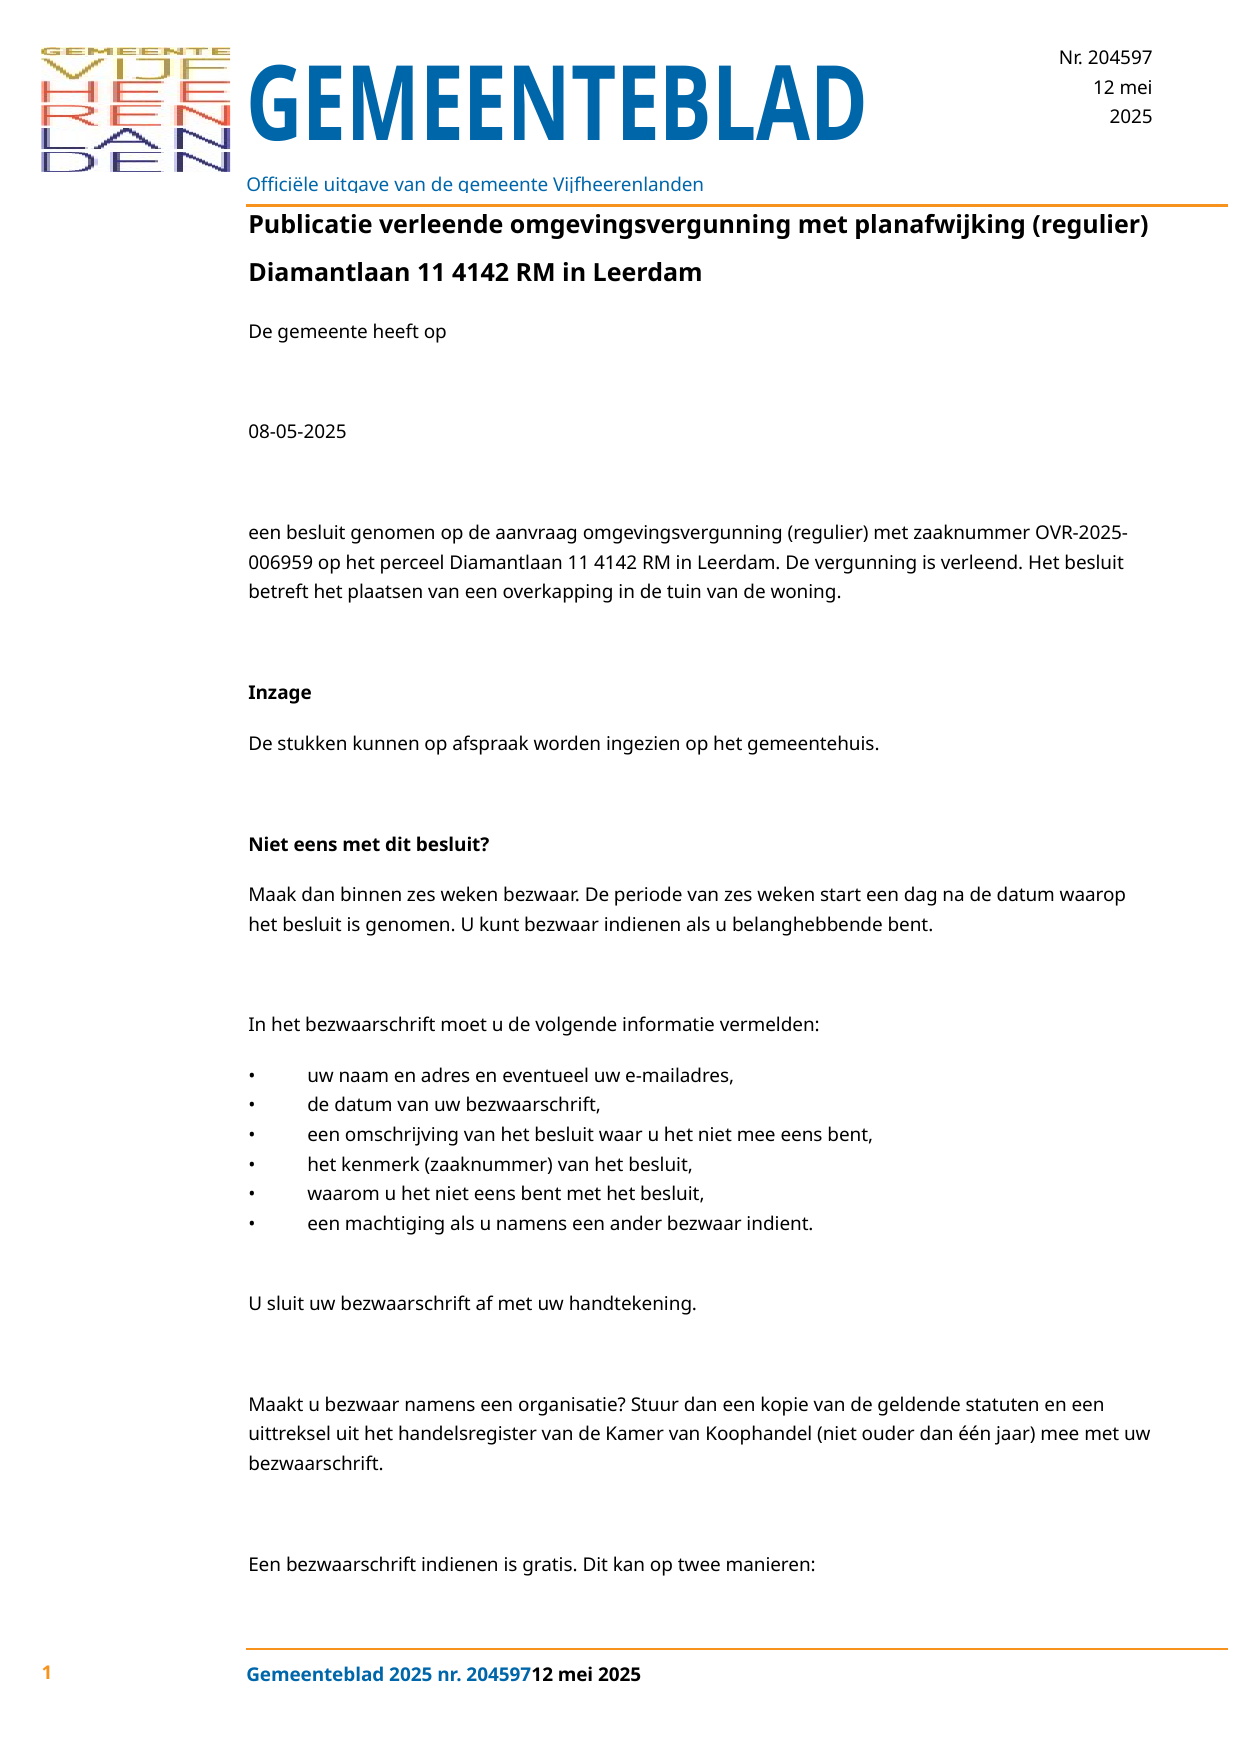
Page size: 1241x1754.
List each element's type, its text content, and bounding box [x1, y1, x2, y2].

text Niet eens met dit besluit? [248, 831, 1152, 857]
picture [41, 47, 231, 172]
text In het bezwaarschrift moet u de volgende informatie vermelden: [248, 1012, 1152, 1037]
list een machtiging als u namens een ander bezwaar indient. [248, 1210, 1152, 1236]
text Publicatie verleende omgevingsvergunning met planafwijking (regulier) Diamantlaan 11 4142 RM in Leerdam [248, 207, 1152, 288]
text De stukken kunnen op afspraak worden ingezien op het gemeentehuis. [248, 730, 1152, 756]
text De gemeente heeft op [248, 318, 1152, 344]
text 08-05-2025 [248, 419, 1152, 444]
list waarom u het niet eens bent met het besluit, [248, 1180, 1152, 1206]
list een omschrijving van het besluit waar u het niet mee eens bent, [248, 1121, 1152, 1147]
text U sluit uw bezwaarschrift af met uw handtekening. [248, 1290, 1152, 1316]
list uw naam en adres en eventueel uw e-mailadres, [248, 1062, 1152, 1088]
text een besluit genomen op de aanvraag omgevingsvergunning (regulier) met zaaknummer OVR-2025-006959 op het perceel Diamantlaan 11 4142 RM in Leerdam. De vergunning is verleend. Het besluit betreft het plaatsen van een overkapping in de tuin van de woning. [248, 519, 1152, 604]
text Maakt u bezwaar namens een organisatie? Stuur dan een kopie van de geldende statuten en een uittreksel uit het handelsregister van de Kamer van Koophandel (niet ouder dan één jaar) mee met uw bezwaarschrift. [248, 1391, 1152, 1476]
list de datum van uw bezwaarschrift, [248, 1092, 1152, 1117]
text Inzage [248, 679, 1152, 705]
text Maak dan binnen zes weken bezwaar. De periode van zes weken start een dag na de datum waarop het besluit is genomen. U kunt bezwaar indienen als u belanghebbende bent. [248, 881, 1152, 937]
text Een bezwaarschrift indienen is gratis. Dit kan op twee manieren: [248, 1551, 1152, 1577]
list het kenmerk (zaaknummer) van het besluit, [248, 1151, 1152, 1177]
